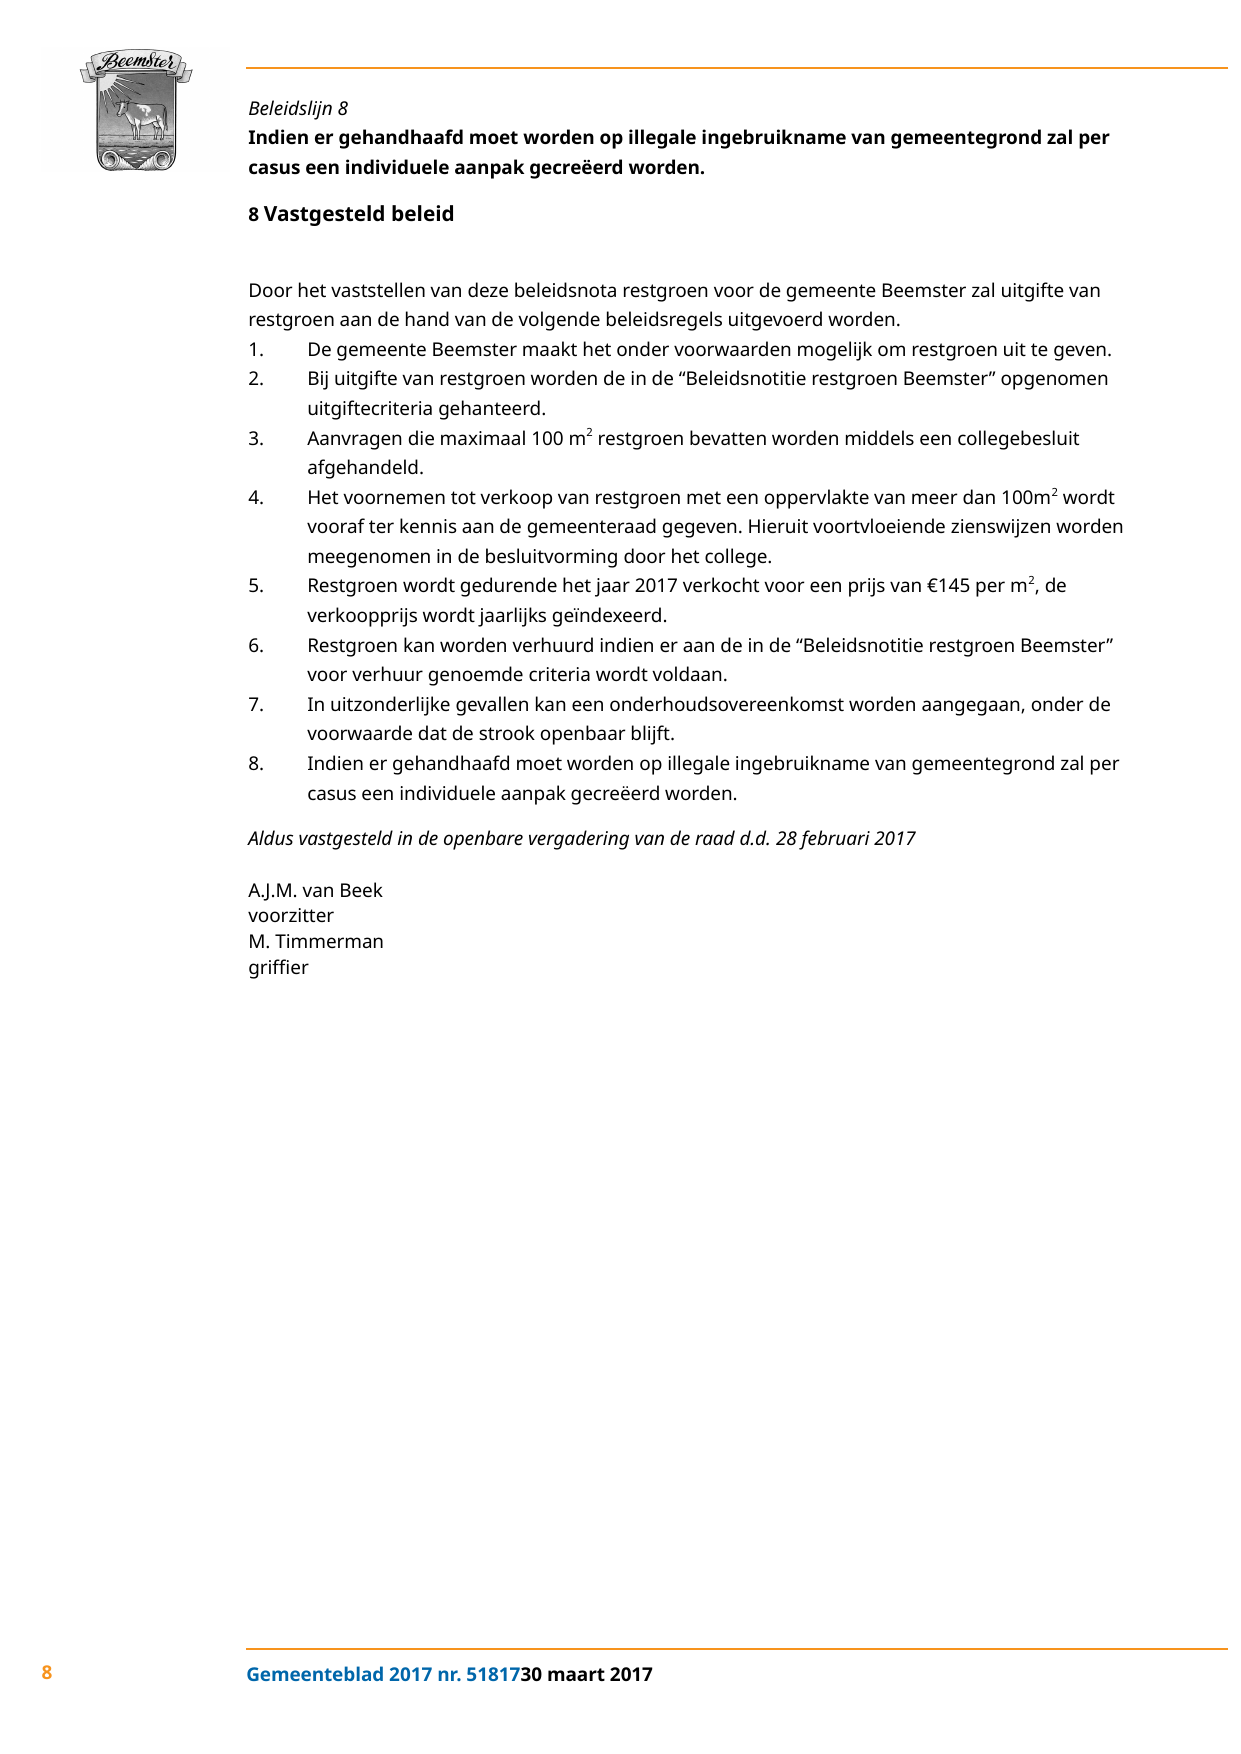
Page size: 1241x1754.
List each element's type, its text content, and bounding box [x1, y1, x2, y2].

table_header Indien er gehandhaafd moet worden op illegale ingebruikname van gemeentegrond zal per casus een individuele aanpak gecreëerd worden. [248, 125, 1152, 180]
list De gemeente Beemster maakt het onder voorwaarden mogelijk om restgroen uit te geven. [248, 336, 1152, 362]
text Aldus vastgesteld in de openbare vergadering van de raad d.d. 28 februari 2017 [248, 825, 1152, 851]
text Door het vaststellen van deze beleidsnota restgroen voor de gemeente Beemster zal uitgifte van restgroen aan de hand van de volgende beleidsregels uitgevoerd worden. [248, 277, 1152, 332]
text 8 Vastgesteld beleid [248, 199, 1152, 227]
picture [41, 47, 231, 172]
list Bij uitgifte van restgroen worden de in de “Beleidsnotitie restgroen Beemster” opgenomen uitgiftecriteria gehanteerd. [248, 366, 1152, 421]
list Het voornemen tot verkoop van restgroen met een oppervlakte van meer dan 100m2 wordt vooraf ter kennis aan de gemeenteraad gegeven. Hieruit voortvloeiende zienswijzen worden meegenomen in de besluitvorming door het college. [248, 484, 1152, 569]
text M. Timmerman [248, 928, 1152, 954]
list Restgroen wordt gedurende het jaar 2017 verkocht voor een prijs van €145 per m2, de verkoopprijs wordt jaarlijks geïndexeerd. [248, 573, 1152, 628]
list Restgroen kan worden verhuurd indien er aan de in de “Beleidsnotitie restgroen Beemster” voor verhuur genoemde criteria wordt voldaan. [248, 632, 1152, 687]
list Indien er gehandhaafd moet worden op illegale ingebruikname van gemeentegrond zal per casus een individuele aanpak gecreëerd worden. [248, 750, 1152, 805]
text A.J.M. van Beek [248, 877, 1152, 902]
text voorzitter [248, 902, 1152, 928]
list In uitzonderlijke gevallen kan een onderhoudsovereenkomst worden aangegaan, onder de voorwaarde dat de strook openbaar blijft. [248, 691, 1152, 746]
list Aanvragen die maximaal 100 m2 restgroen bevatten worden middels een collegebesluit afgehandeld. [248, 425, 1152, 480]
text griffier [248, 954, 1152, 980]
text Beleidslijn 8 [248, 95, 1152, 121]
